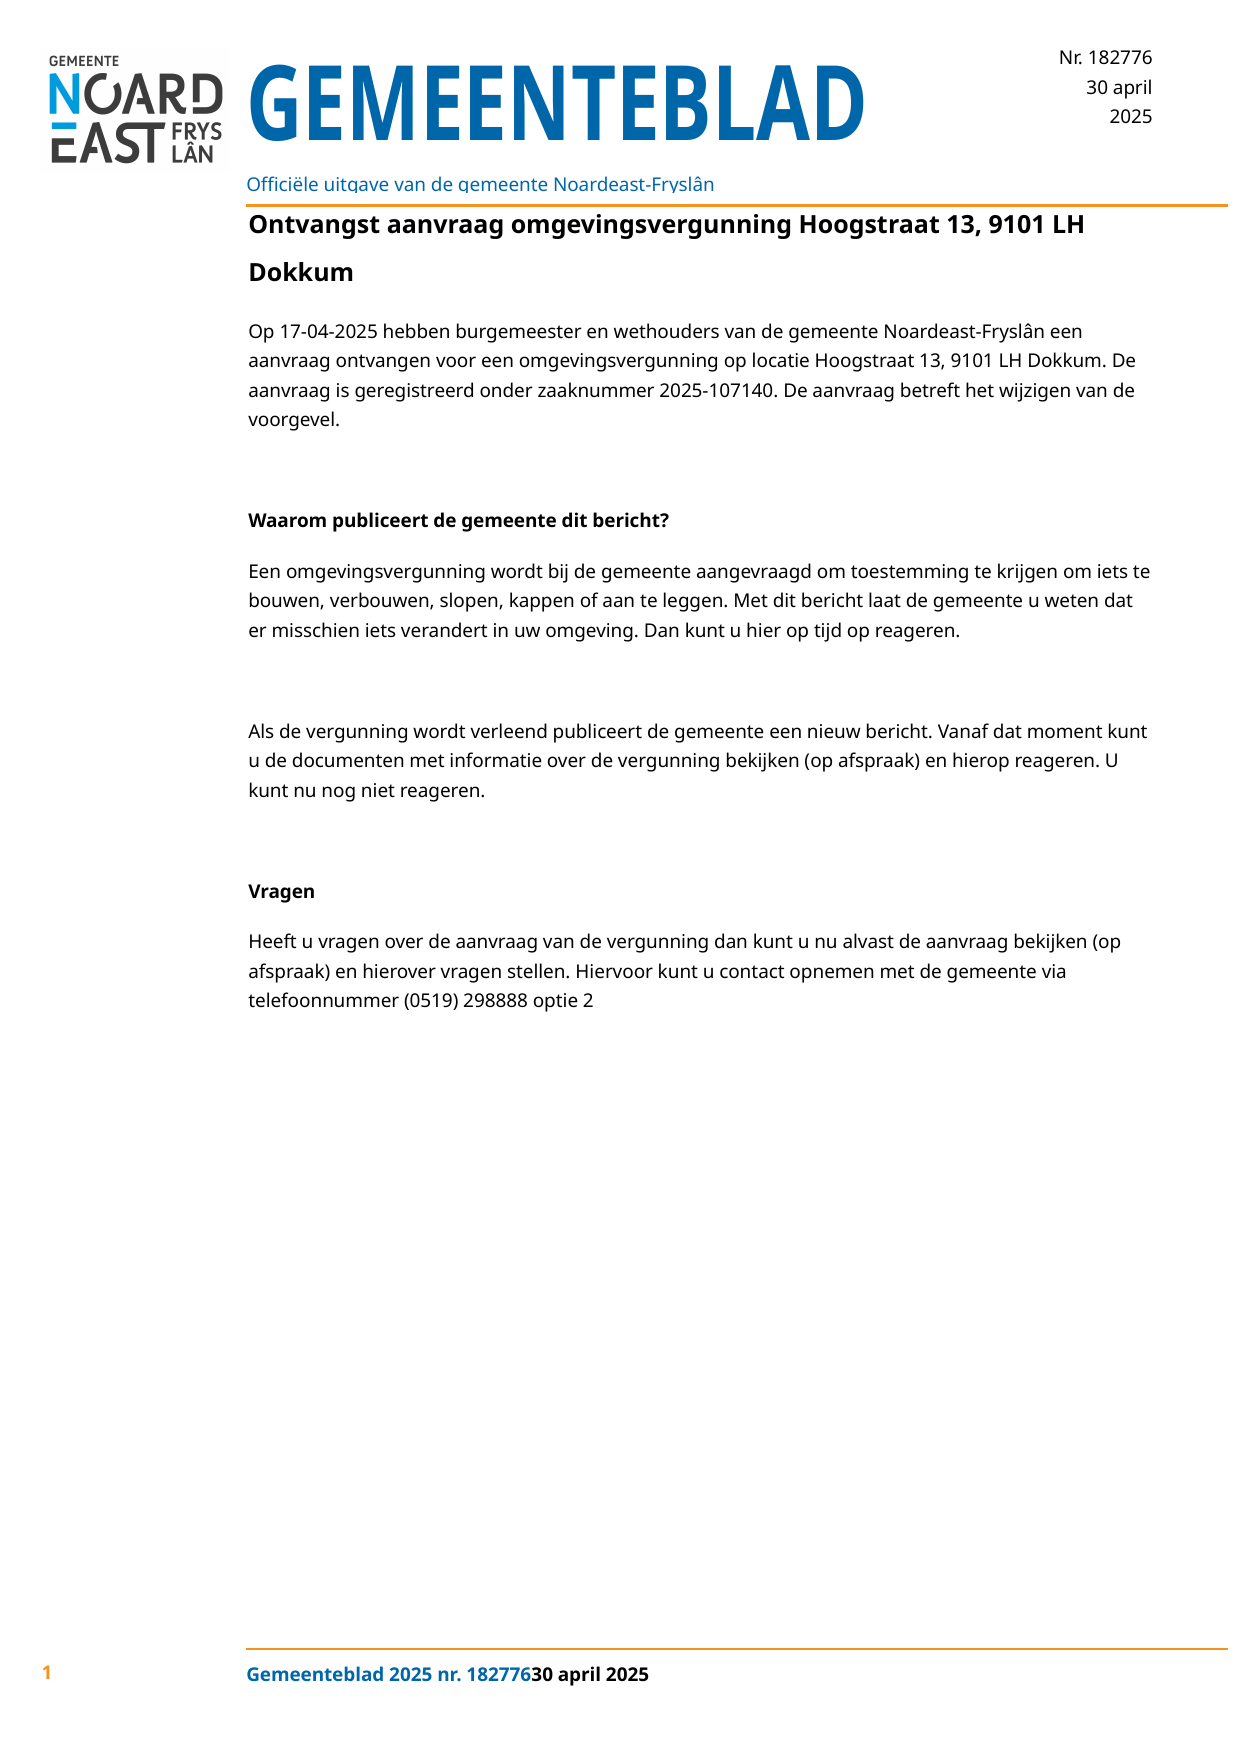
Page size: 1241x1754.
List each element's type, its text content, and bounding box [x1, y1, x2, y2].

text Waarom publiceert de gemeente dit bericht? [248, 507, 1152, 533]
text Een omgevingsvergunning wordt bij de gemeente aangevraagd om toestemming te krijgen om iets te bouwen, verbouwen, slopen, kappen of aan te leggen. Met dit bericht laat de gemeente u weten dat er misschien iets verandert in uw omgeving. Dan kunt u hier op tijd op reageren. [248, 558, 1152, 643]
text Ontvangst aanvraag omgevingsvergunning Hoogstraat 13, 9101 LH Dokkum [248, 207, 1152, 288]
text Als de vergunning wordt verleend publiceert de gemeente een nieuw bericht. Vanaf dat moment kunt u de documenten met informatie over de vergunning bekijken (op afspraak) en hierop reageren. U kunt nu nog niet reageren. [248, 718, 1152, 803]
picture [41, 47, 231, 172]
text Vragen [248, 878, 1152, 904]
text Heeft u vragen over de aanvraag van de vergunning dan kunt u nu alvast de aanvraag bekijken (op afspraak) en hierover vragen stellen. Hiervoor kunt u contact opnemen met de gemeente via telefoonnummer (0519) 298888 optie 2 [248, 928, 1152, 1013]
text Op 17-04-2025 hebben burgemeester en wethouders van de gemeente Noardeast-Fryslân een aanvraag ontvangen voor een omgevingsvergunning op locatie Hoogstraat 13, 9101 LH Dokkum. De aanvraag is geregistreerd onder zaaknummer 2025-107140. De aanvraag betreft het wijzigen van de voorgevel. [248, 318, 1152, 432]
